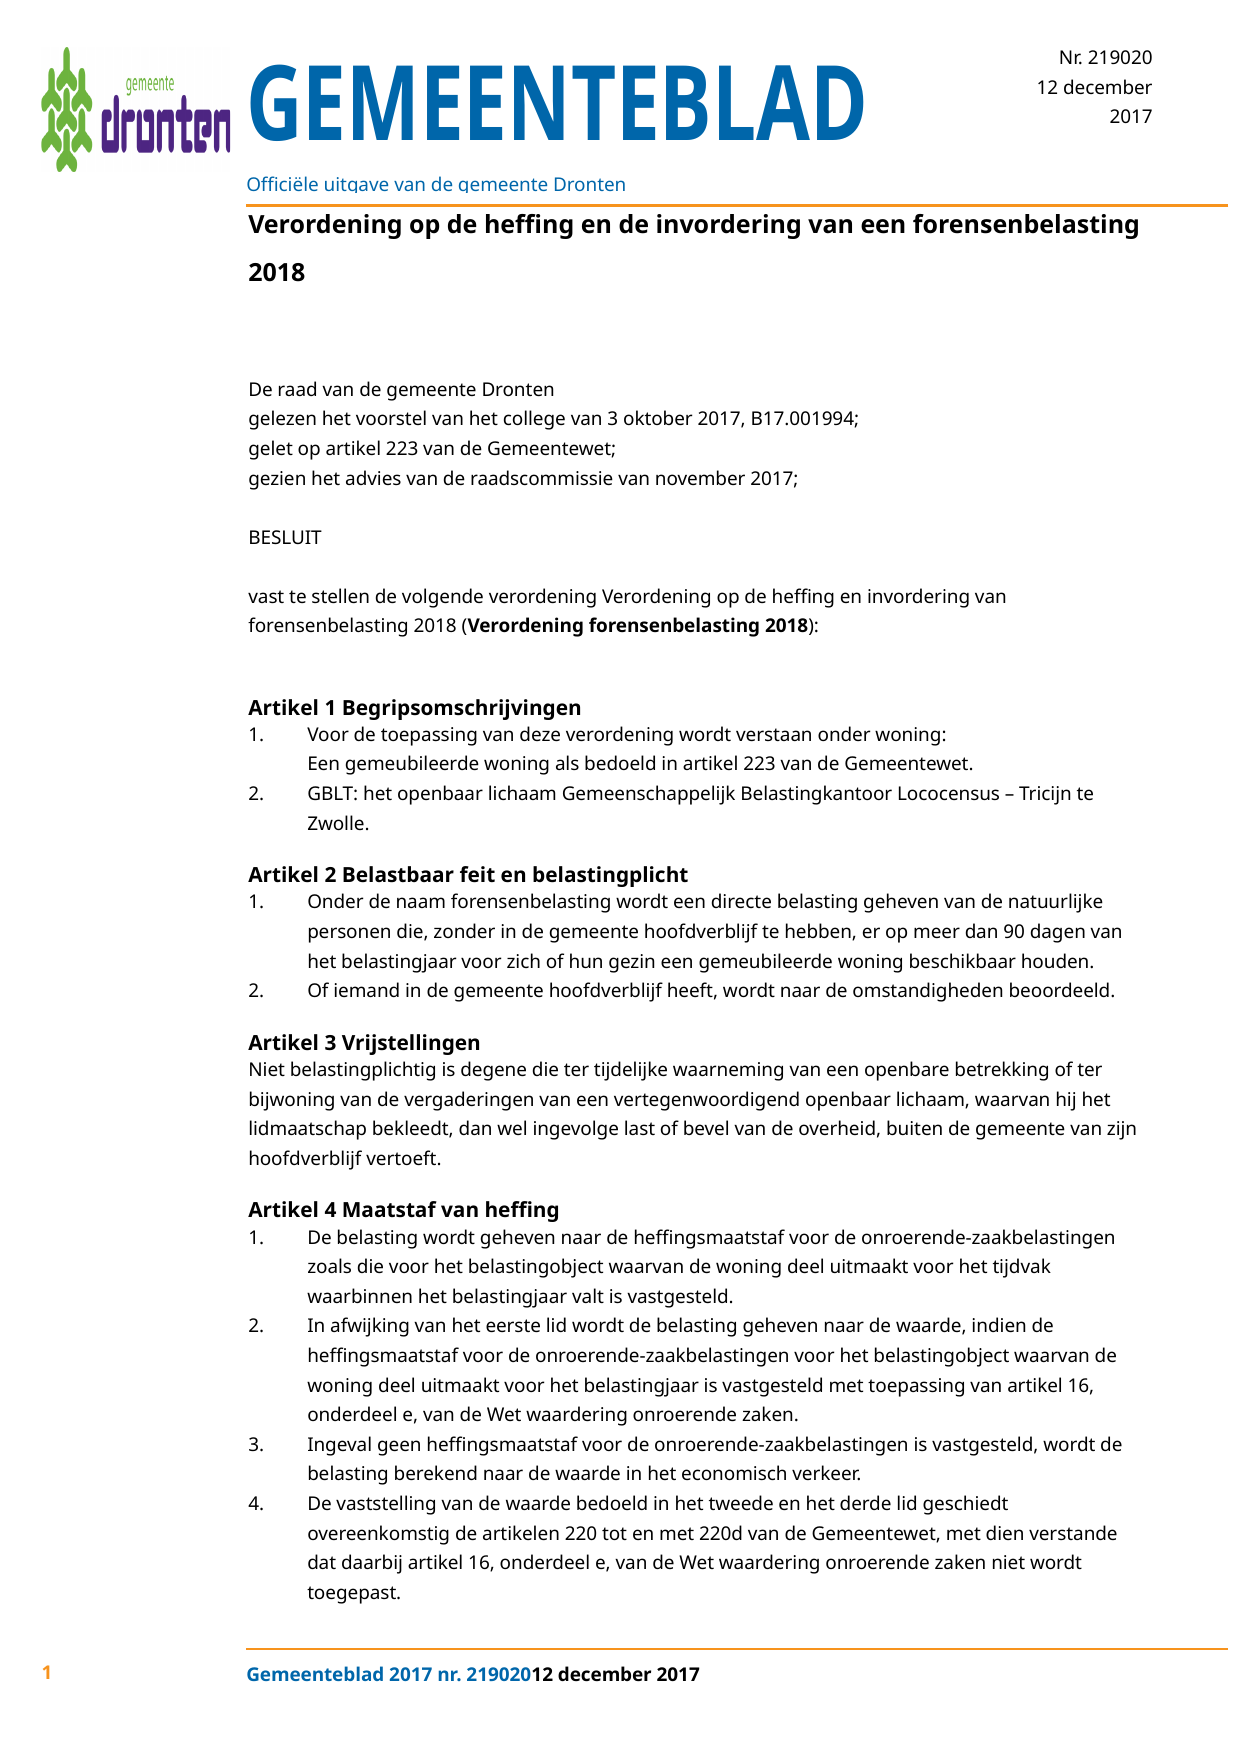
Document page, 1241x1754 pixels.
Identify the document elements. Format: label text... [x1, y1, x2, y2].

list Een gemeubileerde woning als bedoeld in artikel 223 van de Gemeentewet. [248, 751, 1152, 776]
list De vaststelling van de waarde bedoeld in het tweede en het derde lid geschiedt overeenkomstig de artikelen 220 tot en met 220d van de Gemeentewet, met dien verstande dat daarbij artikel 16, onderdeel e, van de Wet waardering onroerende zaken niet wordt toegepast. [248, 1490, 1152, 1604]
list GBLT: het openbaar lichaam Gemeenschappelijk Belastingkantoor Lococensus – Tricijn te Zwolle. [248, 780, 1152, 836]
text De raad van de gemeente Dronten [248, 376, 1152, 402]
text gelet op artikel 223 van de Gemeentewet; [248, 435, 1152, 461]
list In afwijking van het eerste lid wordt de belasting geheven naar de waarde, indien de heffingsmaatstaf voor de onroerende-zaakbelastingen voor het belastingobject waarvan de woning deel uitmaakt voor het belastingjaar is vastgesteld met toepassing van artikel 16, onderdeel e, van de Wet waardering onroerende zaken. [248, 1313, 1152, 1427]
text BESLUIT [248, 524, 1152, 549]
picture [41, 47, 231, 172]
text Artikel 3 Vrijstellingen [248, 1028, 1152, 1056]
text Niet belastingplichtig is degene die ter tijdelijke waarneming van een openbare betrekking of ter bijwoning van de vergaderingen van een vertegenwoordigend openbaar lichaam, waarvan hij het lidmaatschap bekleedt, dan wel ingevolge last of bevel van de overheid, buiten de gemeente van zijn hoofdverblijf vertoeft. [248, 1056, 1152, 1171]
text Artikel 2 Belastbaar feit en belastingplicht [248, 860, 1152, 889]
text Artikel 1 Begripsomschrijvingen [248, 693, 1152, 721]
list Of iemand in de gemeente hoofdverblijf heeft, wordt naar de omstandigheden beoordeeld. [248, 977, 1152, 1003]
text gezien het advies van de raadscommissie van november 2017; [248, 465, 1152, 490]
text vast te stellen de volgende verordening Verordening op de heffing en invordering van forensenbelasting 2018 (Verordening forensenbelasting 2018): [248, 583, 1152, 638]
list Onder de naam forensenbelasting wordt een directe belasting geheven van de natuurlijke personen die, zonder in de gemeente hoofdverblijf te hebben, er op meer dan 90 dagen van het belastingjaar voor zich of hun gezin een gemeubileerde woning beschikbaar houden. [248, 889, 1152, 973]
list Ingeval geen heffingsmaatstaf voor de onroerende-zaakbelastingen is vastgesteld, wordt de belasting berekend naar de waarde in het economisch verkeer. [248, 1431, 1152, 1486]
text Verordening op de heffing en de invordering van een forensenbelasting 2018 [248, 207, 1152, 288]
list De belasting wordt geheven naar de heffingsmaatstaf voor de onroerende-zaakbelastingen zoals die voor het belastingobject waarvan de woning deel uitmaakt voor het tijdvak waarbinnen het belastingjaar valt is vastgesteld. [248, 1224, 1152, 1309]
text gelezen het voorstel van het college van 3 oktober 2017, B17.001994; [248, 406, 1152, 431]
list Voor de toepassing van deze verordening wordt verstaan onder woning: [248, 721, 1152, 747]
text Artikel 4 Maatstaf van heffing [248, 1195, 1152, 1224]
